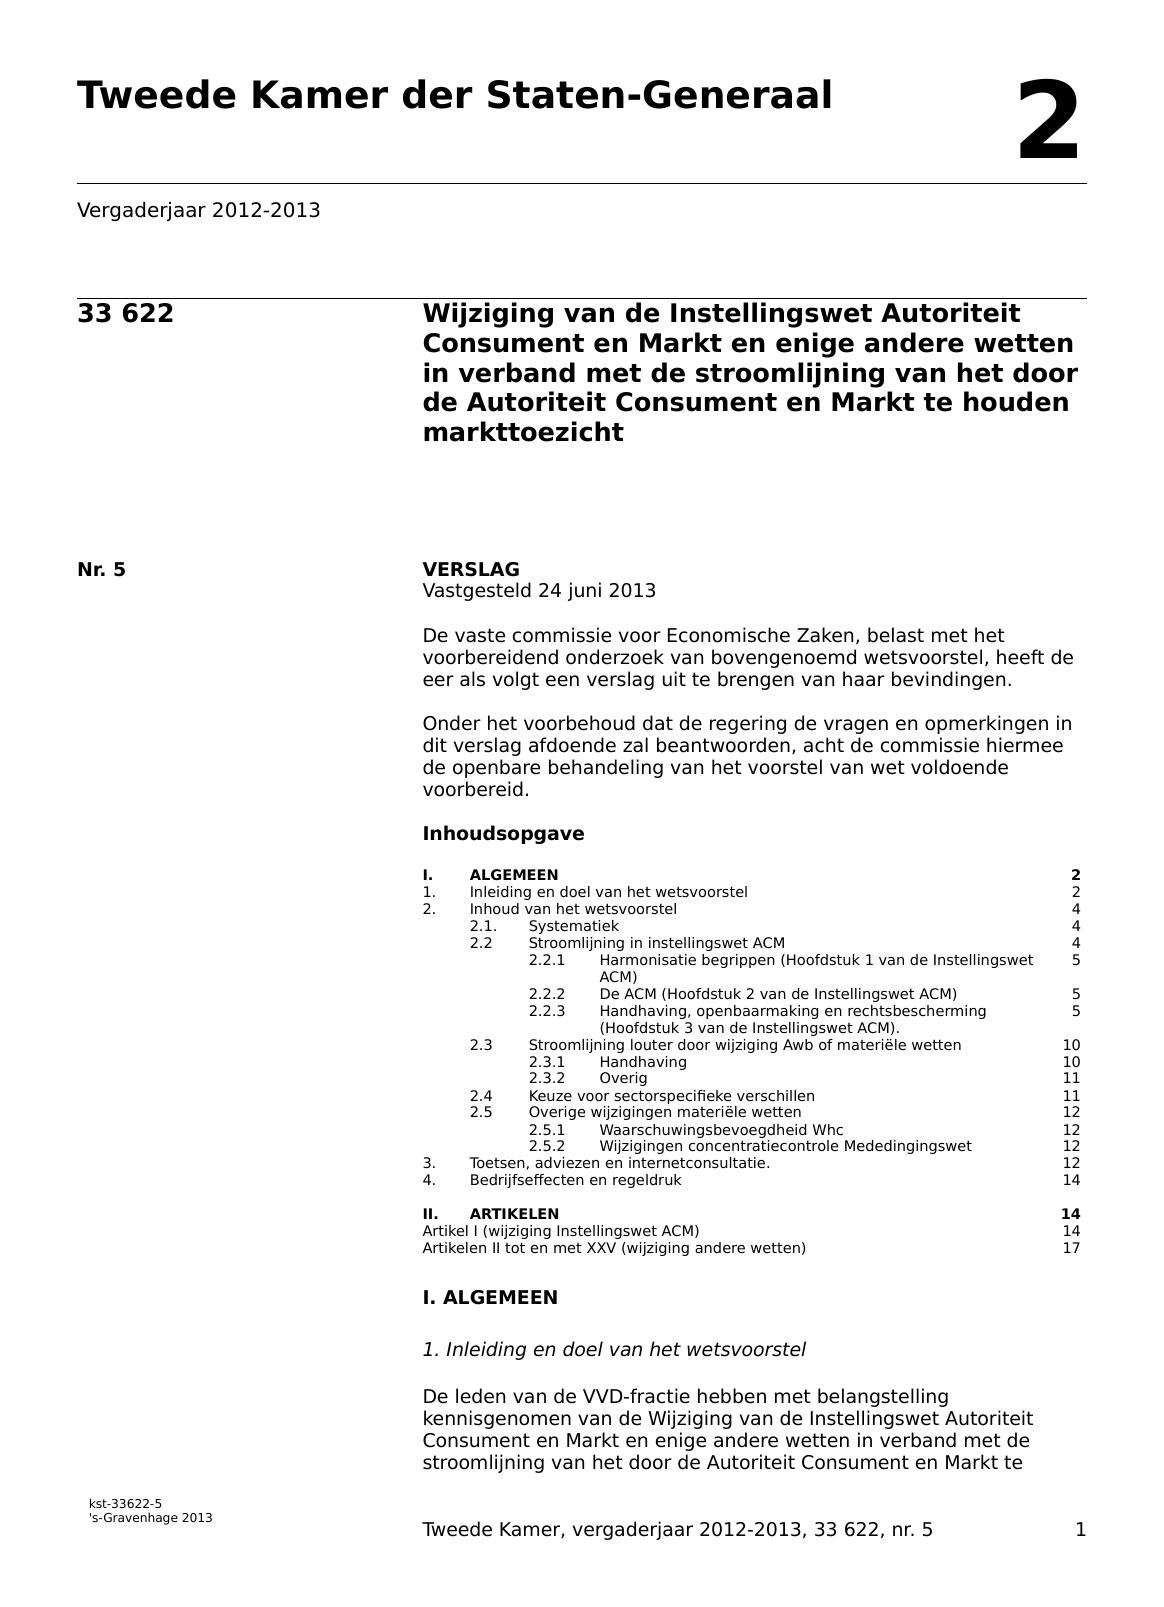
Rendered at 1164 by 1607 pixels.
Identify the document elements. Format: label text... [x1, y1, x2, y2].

subtitle 1. Inleiding en doel van het wetsvoorstel [422, 1339, 1087, 1361]
table_cell [523, 1189, 593, 1206]
table_header ALGEMEEN [464, 867, 1045, 884]
table_cell 2.2.2 [523, 986, 593, 1002]
table_cell Harmonisatie begrippen (Hoofdstuk 1 van de Instellingswet ACM) [594, 952, 1045, 986]
table_cell Handhaving [594, 1054, 1045, 1070]
table_cell Toetsen, adviezen en internetconsultatie. [464, 1155, 1045, 1172]
table_header I. [422, 867, 463, 884]
table_cell 2.5 [464, 1104, 523, 1121]
table_cell 11 [1045, 1088, 1087, 1104]
table_cell [422, 952, 463, 986]
table_cell 2.2.1 [523, 952, 593, 986]
table_cell 5 [1045, 986, 1087, 1002]
table_cell 2.4 [464, 1088, 523, 1104]
text 's-Gravenhage 2013 [88, 1511, 323, 1525]
table_cell Inhoud van het wetsvoorstel [464, 901, 1045, 918]
table_cell Keuze voor sectorspecifieke verschillen [523, 1088, 1045, 1104]
table_cell [422, 1088, 463, 1104]
table_cell [464, 1003, 523, 1036]
table_cell 2.3 [464, 1036, 523, 1053]
subtitle 33 622 Wijziging van de Instellingswet Autoriteit Consument en Markt en enige andere wetten in verband met de stroomlijning van het door de Autoriteit Consument en Markt te houden markttoezicht [77, 299, 1087, 447]
table_cell Inleiding en doel van het wetsvoorstel [464, 884, 1045, 901]
table_cell [422, 1070, 463, 1087]
table_cell [464, 1121, 523, 1138]
table_cell Stroomlijning louter door wijziging Awb of materiële wetten [523, 1036, 1045, 1053]
table_cell 12 [1045, 1155, 1087, 1172]
table_cell 10 [1045, 1054, 1087, 1070]
table_cell 12 [1045, 1104, 1087, 1121]
table_cell 4 [1045, 918, 1087, 934]
table_cell II. [422, 1206, 463, 1223]
text Onder het voorbehoud dat de regering de vragen en opmerkingen in dit verslag afdoende zal beantwoorden, acht de commissie hiermee de openbare behandeling van het voorstel van wet voldoende voorbereid. [422, 713, 1087, 801]
text De leden van de VVD-fractie hebben met belangstelling kennisgenomen van de Wijziging van de Instellingswet Autoriteit Consument en Markt en enige andere wetten in verband met de stroomlijning van het door de Autoriteit Consument en Markt te [422, 1386, 1087, 1474]
table_cell ARTIKELEN [464, 1206, 1045, 1223]
table_cell 2.5.1 [523, 1121, 593, 1138]
table_cell 5 [1045, 1003, 1087, 1036]
table_cell 4. [422, 1172, 463, 1189]
table_cell 2.5.2 [523, 1138, 593, 1155]
table_cell [422, 935, 463, 952]
table_cell 10 [1045, 1036, 1087, 1053]
table_cell 3. [422, 1155, 463, 1172]
table_cell 5 [1045, 952, 1087, 986]
table_cell [464, 1138, 523, 1155]
table_cell [422, 1138, 463, 1155]
table_cell [1045, 1189, 1087, 1206]
table_cell 2.3.1 [523, 1054, 593, 1070]
text kst-33622-5 [88, 1497, 323, 1511]
table_cell Stroomlijning in instellingswet ACM [523, 935, 1045, 952]
table_header Tweede Kamer der Staten-Generaal [77, 59, 886, 183]
subtitle Nr. 5 VERSLAG [77, 558, 1087, 580]
table_cell Artikelen II tot en met XXV (wijziging andere wetten) [422, 1240, 1045, 1257]
table_cell Waarschuwingsbevoegdheid Whc [594, 1121, 1045, 1138]
table_cell 14 [1045, 1172, 1087, 1189]
table_header 2 [886, 59, 1087, 183]
table_cell 17 [1045, 1240, 1087, 1257]
table_cell Overig [594, 1070, 1045, 1087]
text Vastgesteld 24 juni 2013 [422, 580, 1087, 602]
subtitle Inhoudsopgave [422, 823, 1087, 845]
table_cell [422, 1054, 463, 1070]
table_cell [422, 1189, 463, 1206]
table_cell [464, 1189, 523, 1206]
table_cell 1. [422, 884, 463, 901]
table_cell 2.2.3 [523, 1003, 593, 1036]
table_cell [464, 986, 523, 1002]
subtitle I. ALGEMEEN [422, 1287, 1087, 1309]
table_cell 14 [1045, 1223, 1087, 1240]
table_cell Systematiek [523, 918, 1045, 934]
table_cell 2.2 [464, 935, 523, 952]
table_cell [422, 918, 463, 934]
table_cell 2 [1045, 884, 1087, 901]
table_cell [594, 1189, 1045, 1206]
table_cell 14 [1045, 1206, 1087, 1223]
text De vaste commissie voor Economische Zaken, belast met het voorbereidend onderzoek van bovengenoemd wetsvoorstel, heeft de eer als volgt een verslag uit te brengen van haar bevindingen. [422, 624, 1087, 691]
table_cell Artikel I (wijziging Instellingswet ACM) [422, 1223, 1045, 1240]
table_cell 2.1. [464, 918, 523, 934]
table_cell [422, 1003, 463, 1036]
table_cell [464, 1070, 523, 1087]
table_cell 11 [1045, 1070, 1087, 1087]
table_cell De ACM (Hoofdstuk 2 van de Instellingswet ACM) [594, 986, 1045, 1002]
table_cell 4 [1045, 901, 1087, 918]
table_cell Overige wijzigingen materiële wetten [523, 1104, 1045, 1121]
table_cell Vergaderjaar 2012-2013 [77, 184, 1087, 298]
table_cell [464, 952, 523, 986]
table_cell 4 [1045, 935, 1087, 952]
table_cell [422, 1104, 463, 1121]
table_cell 12 [1045, 1138, 1087, 1155]
table_cell [422, 1121, 463, 1138]
table_cell [464, 1054, 523, 1070]
table_cell Handhaving, openbaarmaking en rechtsbescherming (Hoofdstuk 3 van de Instellingswet ACM). [594, 1003, 1045, 1036]
table_cell 2.3.2 [523, 1070, 593, 1087]
table_cell [422, 1036, 463, 1053]
table_cell 2. [422, 901, 463, 918]
table_cell Bedrijfseffecten en regeldruk [464, 1172, 1045, 1189]
table_cell [422, 986, 463, 1002]
table_cell Wijzigingen concentratiecontrole Mededingingswet [594, 1138, 1045, 1155]
table_header 2 [1045, 867, 1087, 884]
table_cell 12 [1045, 1121, 1087, 1138]
